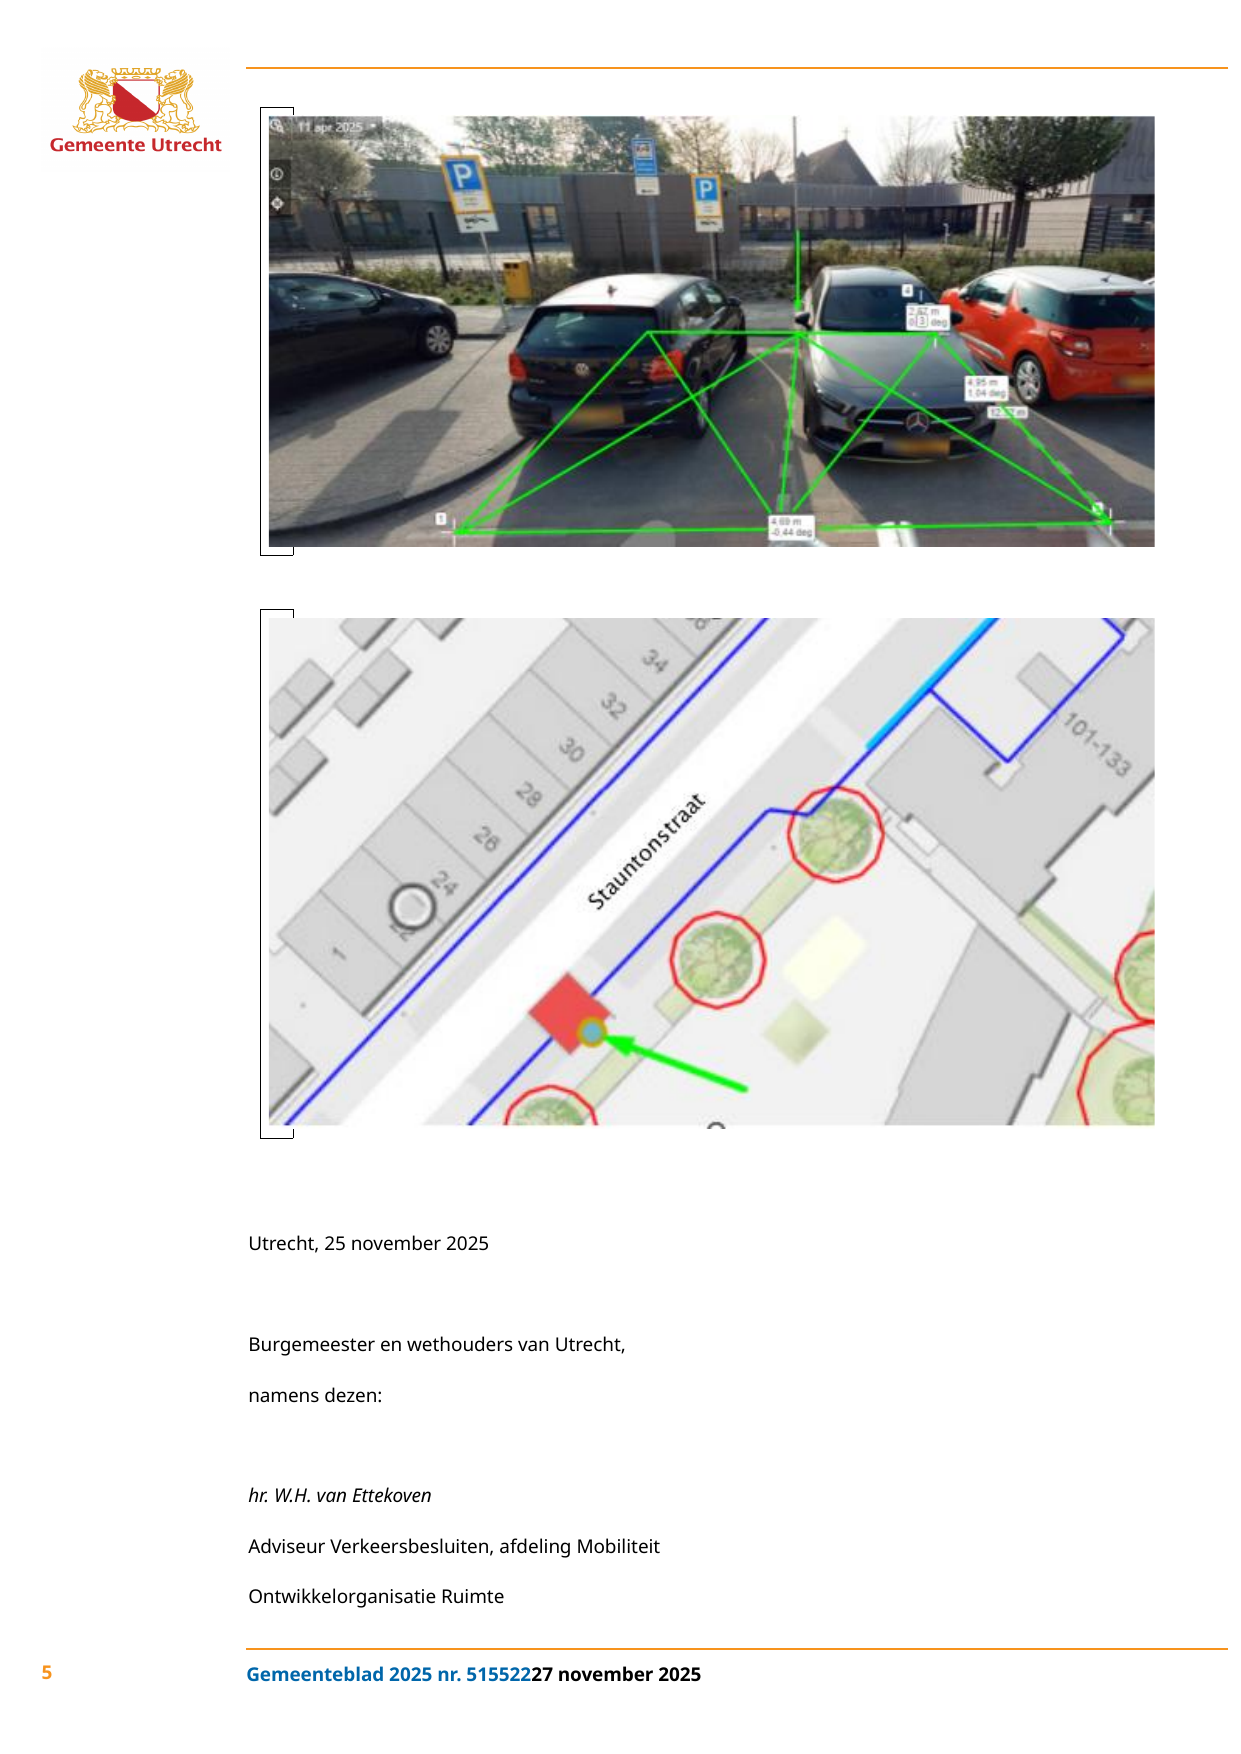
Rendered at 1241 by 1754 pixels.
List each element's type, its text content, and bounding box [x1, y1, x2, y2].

picture [41, 47, 231, 172]
text namens dezen: [248, 1382, 1152, 1407]
text Adviseur Verkeersbesluiten, afdeling Mobiliteit [248, 1533, 1152, 1559]
text Ontwikkelorganisatie Ruimte [248, 1583, 1152, 1609]
picture [268, 618, 1155, 1129]
picture [268, 115, 1155, 547]
text Burgemeester en wethouders van Utrecht, [248, 1331, 1152, 1357]
text hr. W.H. van Ettekoven [248, 1483, 1152, 1508]
text Utrecht, 25 november 2025 [248, 1231, 1152, 1256]
